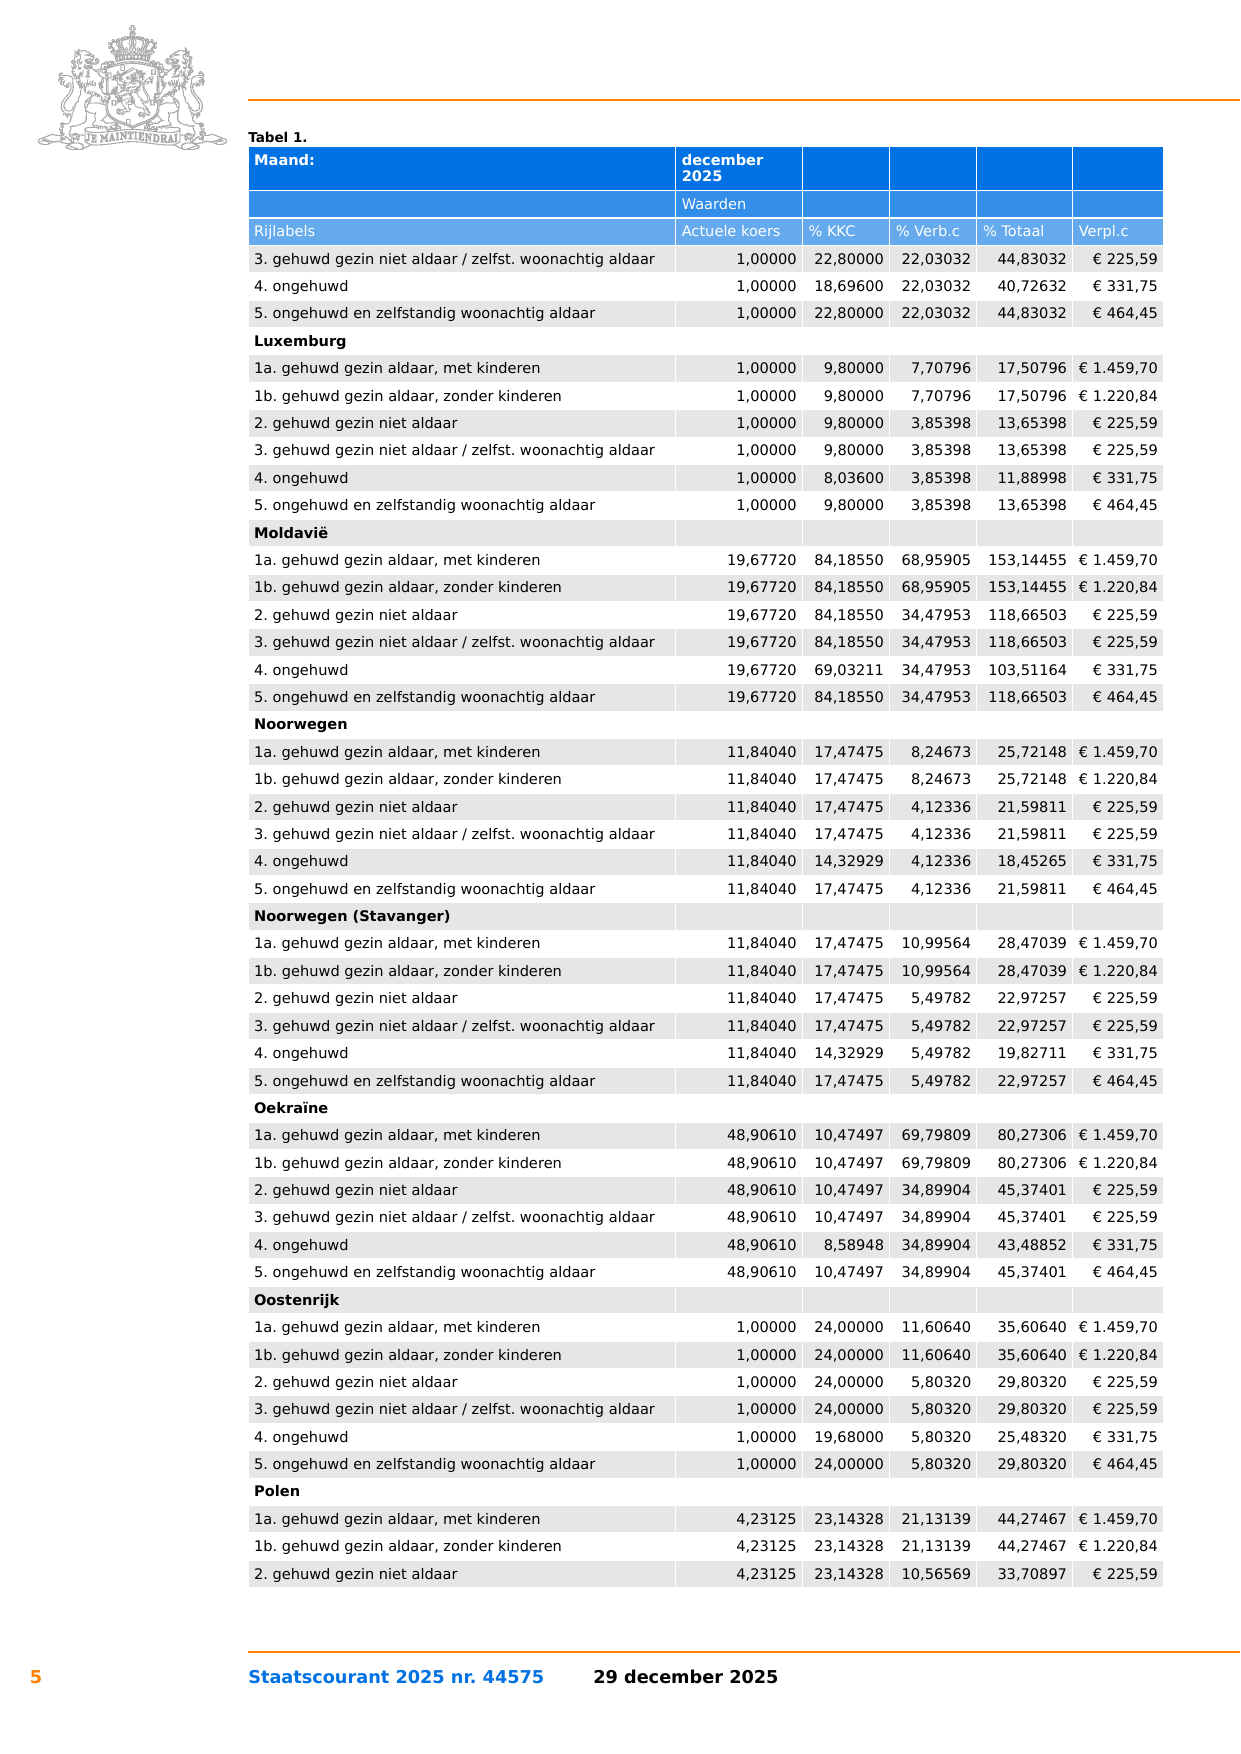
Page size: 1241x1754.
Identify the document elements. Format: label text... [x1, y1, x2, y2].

table_cell 10,56569 [890, 1561, 976, 1587]
table_cell 34,47953 [890, 629, 976, 656]
table_cell 5,80320 [890, 1396, 976, 1423]
table_cell 2. gehuwd gezin niet aldaar [249, 794, 675, 820]
table_cell 11,84040 [676, 766, 802, 793]
table_cell 5,49782 [890, 1068, 976, 1094]
table_cell € 464,45 [1073, 493, 1163, 519]
table_cell [803, 328, 889, 354]
table_cell 21,59811 [977, 821, 1072, 847]
table_cell Oostenrijk [249, 1287, 675, 1313]
table_cell 9,80000 [803, 355, 889, 382]
table_cell 5,80320 [890, 1369, 976, 1395]
table_cell 25,72148 [977, 739, 1072, 765]
table_cell 1a. gehuwd gezin aldaar, met kinderen [249, 1123, 675, 1149]
table_cell [1073, 1479, 1163, 1505]
table_cell [890, 520, 976, 546]
table_cell 8,24673 [890, 739, 976, 765]
table_cell € 225,59 [1073, 246, 1163, 272]
table_cell 1b. gehuwd gezin aldaar, zonder kinderen [249, 575, 675, 601]
table_cell 4,23125 [676, 1561, 802, 1587]
table_cell % KKC [803, 219, 889, 245]
table_cell december 2025 [676, 147, 802, 190]
table_cell [1073, 147, 1163, 190]
table_cell 69,79809 [890, 1123, 976, 1149]
table_cell [803, 191, 889, 217]
table_cell 8,24673 [890, 766, 976, 793]
table_cell 48,90610 [676, 1205, 802, 1231]
table_cell 19,68000 [803, 1424, 889, 1450]
table_cell [803, 520, 889, 546]
table_cell € 1.459,70 [1073, 931, 1163, 957]
table_cell 118,66503 [977, 602, 1072, 628]
table_cell 44,83032 [977, 246, 1072, 272]
table_cell € 225,59 [1073, 986, 1163, 1012]
table_cell 69,03211 [803, 657, 889, 683]
table_cell 4. ongehuwd [249, 273, 675, 299]
table_cell 14,32929 [803, 849, 889, 875]
table_cell 2. gehuwd gezin niet aldaar [249, 602, 675, 628]
table_cell 84,18550 [803, 575, 889, 601]
table_cell 1,00000 [676, 438, 802, 464]
table_cell [1073, 903, 1163, 930]
table_cell 18,69600 [803, 273, 889, 299]
table_cell 19,82711 [977, 1040, 1072, 1067]
table_cell 33,70897 [977, 1561, 1072, 1587]
table_cell [1073, 1095, 1163, 1121]
table_cell [977, 1095, 1072, 1121]
table_cell Noorwegen [249, 712, 675, 738]
table_cell 11,60640 [890, 1314, 976, 1341]
table_cell 34,89904 [890, 1205, 976, 1231]
table_cell 5,49782 [890, 986, 976, 1012]
table_cell € 1.459,70 [1073, 739, 1163, 765]
table_cell 1b. gehuwd gezin aldaar, zonder kinderen [249, 383, 675, 409]
table_cell [890, 191, 976, 217]
table_cell 1a. gehuwd gezin aldaar, met kinderen [249, 355, 675, 382]
table_cell 34,89904 [890, 1260, 976, 1286]
table_cell 1a. gehuwd gezin aldaar, met kinderen [249, 547, 675, 573]
table_cell [977, 328, 1072, 354]
table_cell € 225,59 [1073, 1013, 1163, 1039]
table_cell 17,47475 [803, 766, 889, 793]
table_cell 11,84040 [676, 794, 802, 820]
table_cell € 1.459,70 [1073, 1314, 1163, 1341]
table_cell € 1.220,84 [1073, 958, 1163, 984]
table_cell 1b. gehuwd gezin aldaar, zonder kinderen [249, 958, 675, 984]
table_header Tabel 1. [248, 130, 1163, 146]
table_cell 5,49782 [890, 1013, 976, 1039]
table_cell [803, 1479, 889, 1505]
table_cell Actuele koers [676, 219, 802, 245]
table_cell 21,13139 [890, 1534, 976, 1560]
table_cell € 464,45 [1073, 876, 1163, 902]
table_cell € 225,59 [1073, 1205, 1163, 1231]
table_cell 1,00000 [676, 1424, 802, 1450]
table_cell 7,70796 [890, 355, 976, 382]
table_cell 17,50796 [977, 355, 1072, 382]
table_cell 1a. gehuwd gezin aldaar, met kinderen [249, 739, 675, 765]
table_cell 9,80000 [803, 410, 889, 437]
table_cell 17,47475 [803, 1013, 889, 1039]
table_cell [1073, 328, 1163, 354]
table_cell 153,14455 [977, 547, 1072, 573]
table_cell 48,90610 [676, 1260, 802, 1286]
table_cell 17,47475 [803, 821, 889, 847]
table_cell 4. ongehuwd [249, 1232, 675, 1258]
table_cell 23,14328 [803, 1506, 889, 1532]
table_cell 19,67720 [676, 547, 802, 573]
table_cell 17,47475 [803, 794, 889, 820]
table_cell [803, 1287, 889, 1313]
table_cell 17,50796 [977, 383, 1072, 409]
table_cell 3. gehuwd gezin niet aldaar / zelfst. woonachtig aldaar [249, 629, 675, 656]
table_cell 45,37401 [977, 1205, 1072, 1231]
table_cell 3. gehuwd gezin niet aldaar / zelfst. woonachtig aldaar [249, 821, 675, 847]
table_cell [803, 147, 889, 190]
table_cell € 225,59 [1073, 629, 1163, 656]
table_cell 40,72632 [977, 273, 1072, 299]
table_cell 1b. gehuwd gezin aldaar, zonder kinderen [249, 1534, 675, 1560]
table_cell € 464,45 [1073, 684, 1163, 711]
table_cell € 331,75 [1073, 657, 1163, 683]
table_cell [890, 147, 976, 190]
table_cell € 464,45 [1073, 1068, 1163, 1094]
table_cell [977, 520, 1072, 546]
table_cell 5. ongehuwd en zelfstandig woonachtig aldaar [249, 684, 675, 711]
table_cell 22,03032 [890, 301, 976, 327]
table_cell 22,80000 [803, 246, 889, 272]
table_cell 4,12336 [890, 849, 976, 875]
table_cell [977, 147, 1072, 190]
table_cell 3. gehuwd gezin niet aldaar / zelfst. woonachtig aldaar [249, 438, 675, 464]
table_cell [803, 903, 889, 930]
table_cell € 1.459,70 [1073, 1123, 1163, 1149]
table_cell 29,80320 [977, 1396, 1072, 1423]
table_cell [890, 903, 976, 930]
table_cell 11,84040 [676, 821, 802, 847]
table_cell 1,00000 [676, 493, 802, 519]
table_cell 1,00000 [676, 1314, 802, 1341]
table_cell 10,99564 [890, 958, 976, 984]
table_cell [803, 1095, 889, 1121]
table_cell 9,80000 [803, 438, 889, 464]
table_cell [676, 712, 802, 738]
table_cell 11,84040 [676, 1040, 802, 1067]
table_cell 4. ongehuwd [249, 849, 675, 875]
table_cell € 331,75 [1073, 1232, 1163, 1258]
table_cell 10,47497 [803, 1123, 889, 1149]
table_cell 2. gehuwd gezin niet aldaar [249, 1561, 675, 1587]
table_cell 1b. gehuwd gezin aldaar, zonder kinderen [249, 1150, 675, 1176]
table_cell 22,97257 [977, 986, 1072, 1012]
table_cell 34,47953 [890, 684, 976, 711]
table_cell 48,90610 [676, 1150, 802, 1176]
table_cell 1,00000 [676, 1369, 802, 1395]
table_cell 18,45265 [977, 849, 1072, 875]
table_cell 80,27306 [977, 1150, 1072, 1176]
table_cell 7,70796 [890, 383, 976, 409]
table_cell € 225,59 [1073, 602, 1163, 628]
table_cell 34,89904 [890, 1232, 976, 1258]
table_cell 22,97257 [977, 1068, 1072, 1094]
table_cell 1b. gehuwd gezin aldaar, zonder kinderen [249, 1342, 675, 1368]
table_cell [676, 1095, 802, 1121]
table_cell 28,47039 [977, 931, 1072, 957]
table_cell € 225,59 [1073, 1396, 1163, 1423]
table_cell 17,47475 [803, 986, 889, 1012]
table_cell [890, 1287, 976, 1313]
table_cell 1,00000 [676, 383, 802, 409]
table_cell 24,00000 [803, 1396, 889, 1423]
table_cell [676, 1287, 802, 1313]
table_cell 29,80320 [977, 1369, 1072, 1395]
table_cell 22,03032 [890, 246, 976, 272]
table_cell € 225,59 [1073, 1177, 1163, 1204]
table_cell 4,23125 [676, 1506, 802, 1532]
table_cell 5. ongehuwd en zelfstandig woonachtig aldaar [249, 1451, 675, 1478]
table_cell 9,80000 [803, 383, 889, 409]
table_cell 8,58948 [803, 1232, 889, 1258]
table_cell 1,00000 [676, 1451, 802, 1478]
table_cell [890, 1479, 976, 1505]
table_cell 3. gehuwd gezin niet aldaar / zelfst. woonachtig aldaar [249, 1396, 675, 1423]
table_cell 23,14328 [803, 1561, 889, 1587]
table_cell 1,00000 [676, 410, 802, 437]
table_cell 4,23125 [676, 1534, 802, 1560]
table_cell [890, 1095, 976, 1121]
table_cell Maand: [249, 147, 675, 190]
table_cell 1b. gehuwd gezin aldaar, zonder kinderen [249, 766, 675, 793]
table_cell 25,72148 [977, 766, 1072, 793]
table_cell 5. ongehuwd en zelfstandig woonachtig aldaar [249, 1068, 675, 1094]
table_cell 21,13139 [890, 1506, 976, 1532]
table_cell [977, 1479, 1072, 1505]
table_cell 35,60640 [977, 1314, 1072, 1341]
table_cell 11,84040 [676, 849, 802, 875]
table_cell [977, 903, 1072, 930]
table_cell 10,47497 [803, 1150, 889, 1176]
table_cell 21,59811 [977, 794, 1072, 820]
table_cell [1073, 712, 1163, 738]
table_cell [890, 712, 976, 738]
table_cell 2. gehuwd gezin niet aldaar [249, 410, 675, 437]
table_cell 5,80320 [890, 1424, 976, 1450]
table_cell Luxemburg [249, 328, 675, 354]
table_cell € 1.220,84 [1073, 1342, 1163, 1368]
table_cell € 1.220,84 [1073, 575, 1163, 601]
table_cell € 331,75 [1073, 273, 1163, 299]
table_cell [977, 712, 1072, 738]
table_cell 11,84040 [676, 1068, 802, 1094]
table_cell € 1.220,84 [1073, 1150, 1163, 1176]
table_cell € 1.220,84 [1073, 383, 1163, 409]
table_cell 17,47475 [803, 876, 889, 902]
table_cell € 225,59 [1073, 794, 1163, 820]
table_cell 13,65398 [977, 438, 1072, 464]
table_cell € 331,75 [1073, 849, 1163, 875]
table_cell € 225,59 [1073, 438, 1163, 464]
table_cell % Verb.c [890, 219, 976, 245]
table_cell 118,66503 [977, 629, 1072, 656]
table_cell 35,60640 [977, 1342, 1072, 1368]
table_cell 68,95905 [890, 575, 976, 601]
table_cell [890, 328, 976, 354]
table_cell 4,12336 [890, 794, 976, 820]
table_cell 4. ongehuwd [249, 1424, 675, 1450]
table_cell 11,84040 [676, 876, 802, 902]
table_cell 84,18550 [803, 547, 889, 573]
table_cell 153,14455 [977, 575, 1072, 601]
table_cell 48,90610 [676, 1177, 802, 1204]
table_cell 1,00000 [676, 1342, 802, 1368]
table_cell 44,27467 [977, 1506, 1072, 1532]
table_cell [1073, 520, 1163, 546]
table_cell 34,47953 [890, 602, 976, 628]
table_cell 4,12336 [890, 821, 976, 847]
table_cell 17,47475 [803, 958, 889, 984]
table_cell [977, 1287, 1072, 1313]
table_cell 19,67720 [676, 575, 802, 601]
table_cell 2. gehuwd gezin niet aldaar [249, 986, 675, 1012]
table_cell Waarden [676, 191, 802, 217]
table_cell 3,85398 [890, 493, 976, 519]
table_cell 5,49782 [890, 1040, 976, 1067]
table_cell € 464,45 [1073, 1260, 1163, 1286]
table_cell 1a. gehuwd gezin aldaar, met kinderen [249, 1314, 675, 1341]
table_cell 17,47475 [803, 739, 889, 765]
table_cell € 331,75 [1073, 465, 1163, 491]
table_cell 48,90610 [676, 1123, 802, 1149]
table_cell € 1.220,84 [1073, 766, 1163, 793]
table_cell 11,60640 [890, 1342, 976, 1368]
table_cell 24,00000 [803, 1314, 889, 1341]
table_cell 9,80000 [803, 493, 889, 519]
table_cell 4. ongehuwd [249, 657, 675, 683]
table_cell 44,27467 [977, 1534, 1072, 1560]
table_cell 11,84040 [676, 958, 802, 984]
table_cell € 1.459,70 [1073, 1506, 1163, 1532]
table_cell [676, 1479, 802, 1505]
table_cell € 225,59 [1073, 821, 1163, 847]
table_cell 3. gehuwd gezin niet aldaar / zelfst. woonachtig aldaar [249, 246, 675, 272]
table_cell 21,59811 [977, 876, 1072, 902]
table_cell 29,80320 [977, 1451, 1072, 1478]
table_cell 3. gehuwd gezin niet aldaar / zelfst. woonachtig aldaar [249, 1205, 675, 1231]
table_cell € 331,75 [1073, 1040, 1163, 1067]
table_cell 45,37401 [977, 1260, 1072, 1286]
table_cell 3,85398 [890, 465, 976, 491]
table_cell 11,84040 [676, 986, 802, 1012]
table_cell € 1.459,70 [1073, 547, 1163, 573]
table_cell € 464,45 [1073, 301, 1163, 327]
table_cell 84,18550 [803, 629, 889, 656]
table_cell 5,80320 [890, 1451, 976, 1478]
table_cell 10,47497 [803, 1260, 889, 1286]
table_cell 84,18550 [803, 602, 889, 628]
table_cell 14,32929 [803, 1040, 889, 1067]
table_cell 22,97257 [977, 1013, 1072, 1039]
table_cell 19,67720 [676, 684, 802, 711]
table_cell € 1.220,84 [1073, 1534, 1163, 1560]
table_cell 11,84040 [676, 931, 802, 957]
table_cell Verpl.c [1073, 219, 1163, 245]
table_cell 22,80000 [803, 301, 889, 327]
table_cell [1073, 191, 1163, 217]
table_cell % Totaal [977, 219, 1072, 245]
table_cell 5. ongehuwd en zelfstandig woonachtig aldaar [249, 493, 675, 519]
table_cell 118,66503 [977, 684, 1072, 711]
table_cell 1,00000 [676, 1396, 802, 1423]
table_cell 1,00000 [676, 273, 802, 299]
table_cell 22,03032 [890, 273, 976, 299]
table_cell 25,48320 [977, 1424, 1072, 1450]
table_cell Oekraïne [249, 1095, 675, 1121]
picture [38, 25, 227, 150]
table_cell 13,65398 [977, 493, 1072, 519]
table_cell 44,83032 [977, 301, 1072, 327]
table_cell 11,88998 [977, 465, 1072, 491]
table_cell 11,84040 [676, 739, 802, 765]
table_cell 19,67720 [676, 657, 802, 683]
table_cell 10,47497 [803, 1177, 889, 1204]
table_cell Polen [249, 1479, 675, 1505]
table_cell € 1.459,70 [1073, 355, 1163, 382]
table_cell 34,47953 [890, 657, 976, 683]
table_cell [977, 191, 1072, 217]
table_cell 4. ongehuwd [249, 465, 675, 491]
table_cell 13,65398 [977, 410, 1072, 437]
table_cell 8,03600 [803, 465, 889, 491]
table_cell 69,79809 [890, 1150, 976, 1176]
table_cell 24,00000 [803, 1451, 889, 1478]
table_cell 5. ongehuwd en zelfstandig woonachtig aldaar [249, 1260, 675, 1286]
table_cell [803, 712, 889, 738]
table_cell 10,47497 [803, 1205, 889, 1231]
table_cell 19,67720 [676, 602, 802, 628]
table_cell 5. ongehuwd en zelfstandig woonachtig aldaar [249, 876, 675, 902]
table_cell 43,48852 [977, 1232, 1072, 1258]
table_cell 3. gehuwd gezin niet aldaar / zelfst. woonachtig aldaar [249, 1013, 675, 1039]
table_cell [676, 520, 802, 546]
table_cell 1a. gehuwd gezin aldaar, met kinderen [249, 1506, 675, 1532]
table_cell 5. ongehuwd en zelfstandig woonachtig aldaar [249, 301, 675, 327]
table_cell [676, 328, 802, 354]
table_cell Noorwegen (Stavanger) [249, 903, 675, 930]
table_cell 19,67720 [676, 629, 802, 656]
table_cell 10,99564 [890, 931, 976, 957]
table_cell 1,00000 [676, 246, 802, 272]
table_cell Rijlabels [249, 219, 675, 245]
table_cell 48,90610 [676, 1232, 802, 1258]
table_cell 1,00000 [676, 355, 802, 382]
table_cell 84,18550 [803, 684, 889, 711]
table_cell € 225,59 [1073, 1561, 1163, 1587]
table_cell 103,51164 [977, 657, 1072, 683]
table_cell 3,85398 [890, 438, 976, 464]
table_cell 1,00000 [676, 465, 802, 491]
table_cell 4,12336 [890, 876, 976, 902]
table_cell € 225,59 [1073, 410, 1163, 437]
table_cell € 225,59 [1073, 1369, 1163, 1395]
table_cell 11,84040 [676, 1013, 802, 1039]
table_cell 80,27306 [977, 1123, 1072, 1149]
table_cell 3,85398 [890, 410, 976, 437]
table_cell 2. gehuwd gezin niet aldaar [249, 1369, 675, 1395]
table_cell 28,47039 [977, 958, 1072, 984]
table_cell 2. gehuwd gezin niet aldaar [249, 1177, 675, 1204]
table_cell 34,89904 [890, 1177, 976, 1204]
table_cell Moldavië [249, 520, 675, 546]
table_cell 17,47475 [803, 931, 889, 957]
table_cell 24,00000 [803, 1342, 889, 1368]
table_cell 17,47475 [803, 1068, 889, 1094]
table_cell [676, 903, 802, 930]
table_cell 1a. gehuwd gezin aldaar, met kinderen [249, 931, 675, 957]
table_cell 4. ongehuwd [249, 1040, 675, 1067]
table_cell € 464,45 [1073, 1451, 1163, 1478]
table_cell [249, 191, 675, 217]
table_cell 23,14328 [803, 1534, 889, 1560]
table_cell 45,37401 [977, 1177, 1072, 1204]
table_cell € 331,75 [1073, 1424, 1163, 1450]
table_cell 68,95905 [890, 547, 976, 573]
table_cell 24,00000 [803, 1369, 889, 1395]
table_cell 1,00000 [676, 301, 802, 327]
table_cell [1073, 1287, 1163, 1313]
